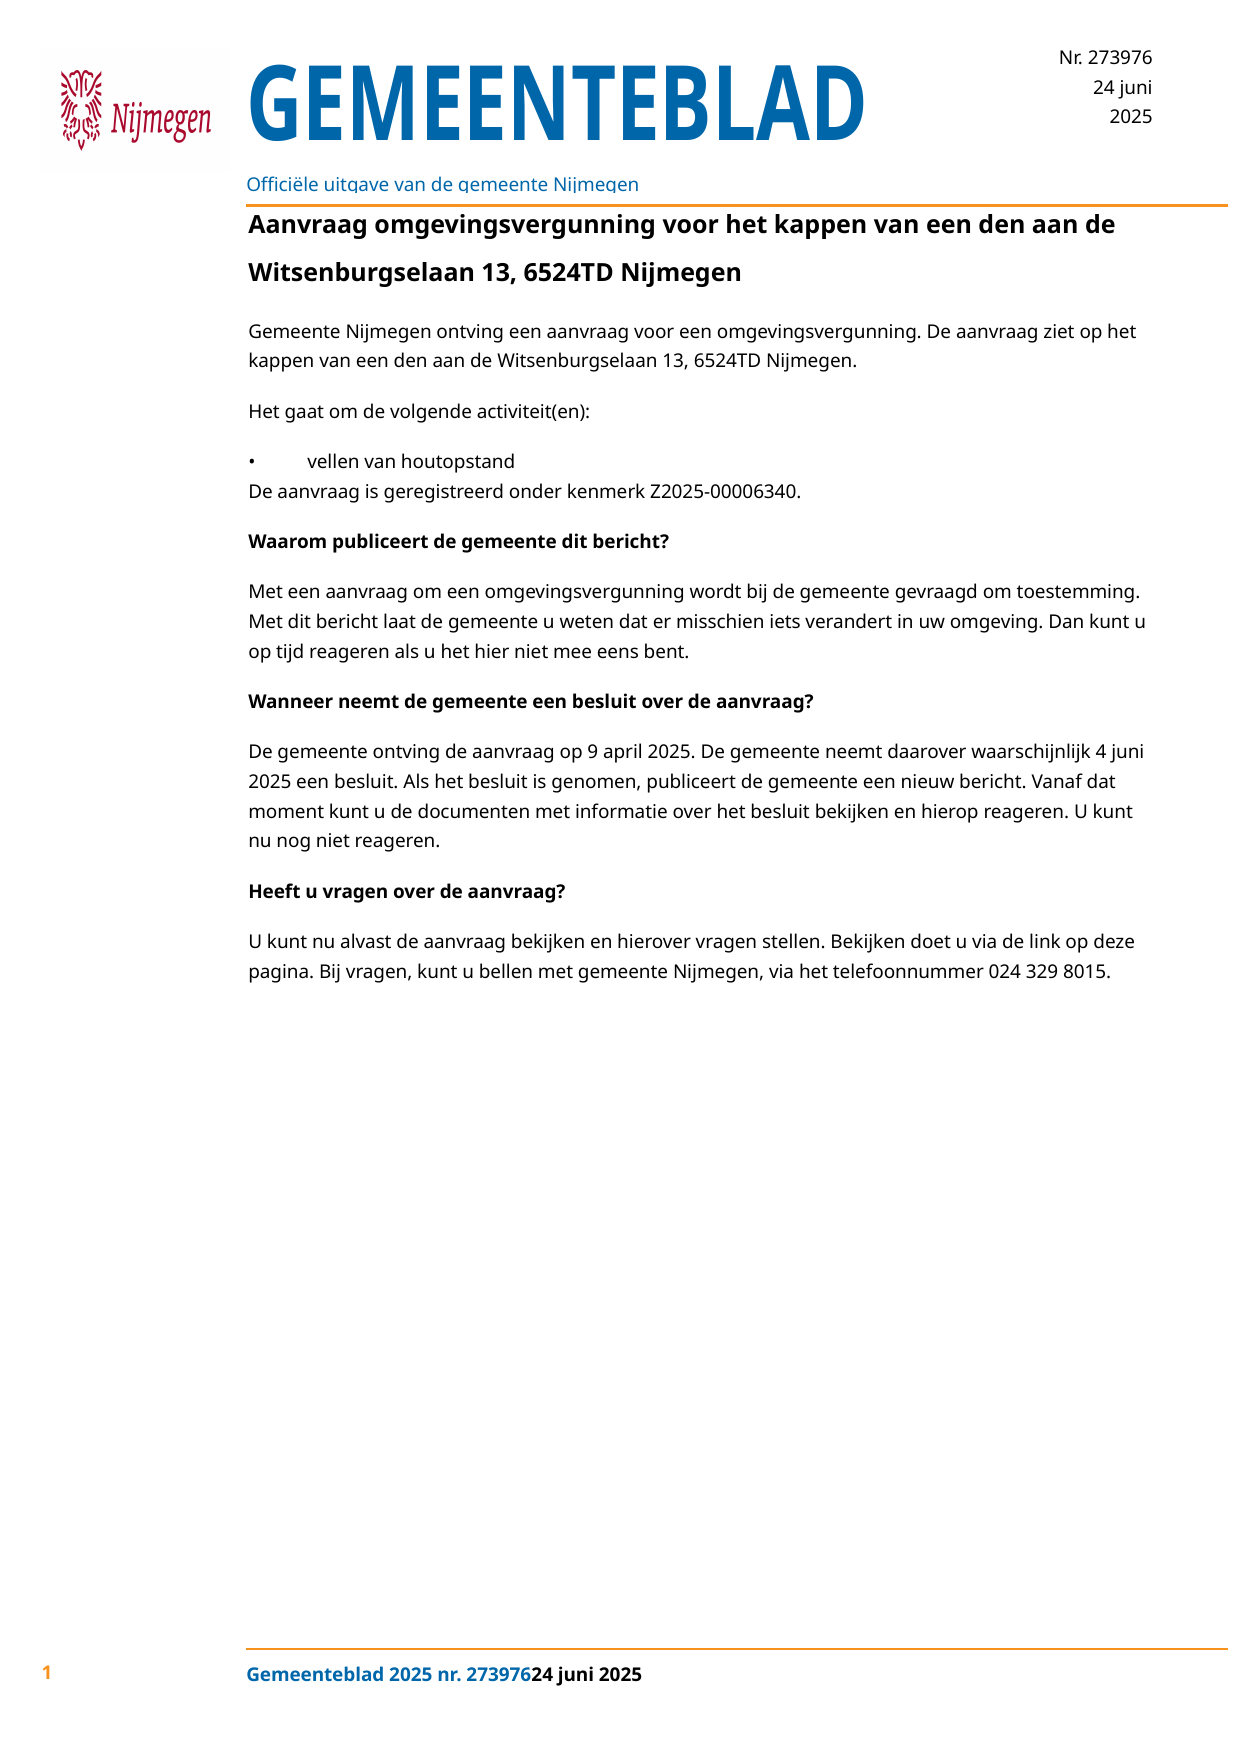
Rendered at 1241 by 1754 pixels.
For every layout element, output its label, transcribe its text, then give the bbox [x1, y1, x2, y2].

text Heeft u vragen over de aanvraag? [248, 878, 1152, 904]
text Aanvraag omgevingsvergunning voor het kappen van een den aan de Witsenburgselaan 13, 6524TD Nijmegen [248, 207, 1152, 288]
text Gemeente Nijmegen ontving een aanvraag voor een omgevingsvergunning. De aanvraag ziet op het kappen van een den aan de Witsenburgselaan 13, 6524TD Nijmegen. [248, 318, 1152, 373]
list vellen van houtopstand [248, 448, 1152, 474]
picture [41, 47, 231, 172]
text Waarom publiceert de gemeente dit bericht? [248, 528, 1152, 554]
text Met een aanvraag om een omgevingsvergunning wordt bij de gemeente gevraagd om toestemming. Met dit bericht laat de gemeente u weten dat er misschien iets verandert in uw omgeving. Dan kunt u op tijd reageren als u het hier niet mee eens bent. [248, 579, 1152, 664]
text U kunt nu alvast de aanvraag bekijken en hierover vragen stellen. Bekijken doet u via de link op deze pagina. Bij vragen, kunt u bellen met gemeente Nijmegen, via het telefoonnummer 024 329 8015. [248, 928, 1152, 984]
text De aanvraag is geregistreerd onder kenmerk Z2025-00006340. [248, 478, 1152, 504]
text De gemeente ontving de aanvraag op 9 april 2025. De gemeente neemt daarover waarschijnlijk 4 juni 2025 een besluit. Als het besluit is genomen, publiceert de gemeente een nieuw bericht. Vanaf dat moment kunt u de documenten met informatie over het besluit bekijken en hierop reageren. U kunt nu nog niet reageren. [248, 739, 1152, 853]
text Het gaat om de volgende activiteit(en): [248, 398, 1152, 424]
text Wanneer neemt de gemeente een besluit over de aanvraag? [248, 688, 1152, 714]
